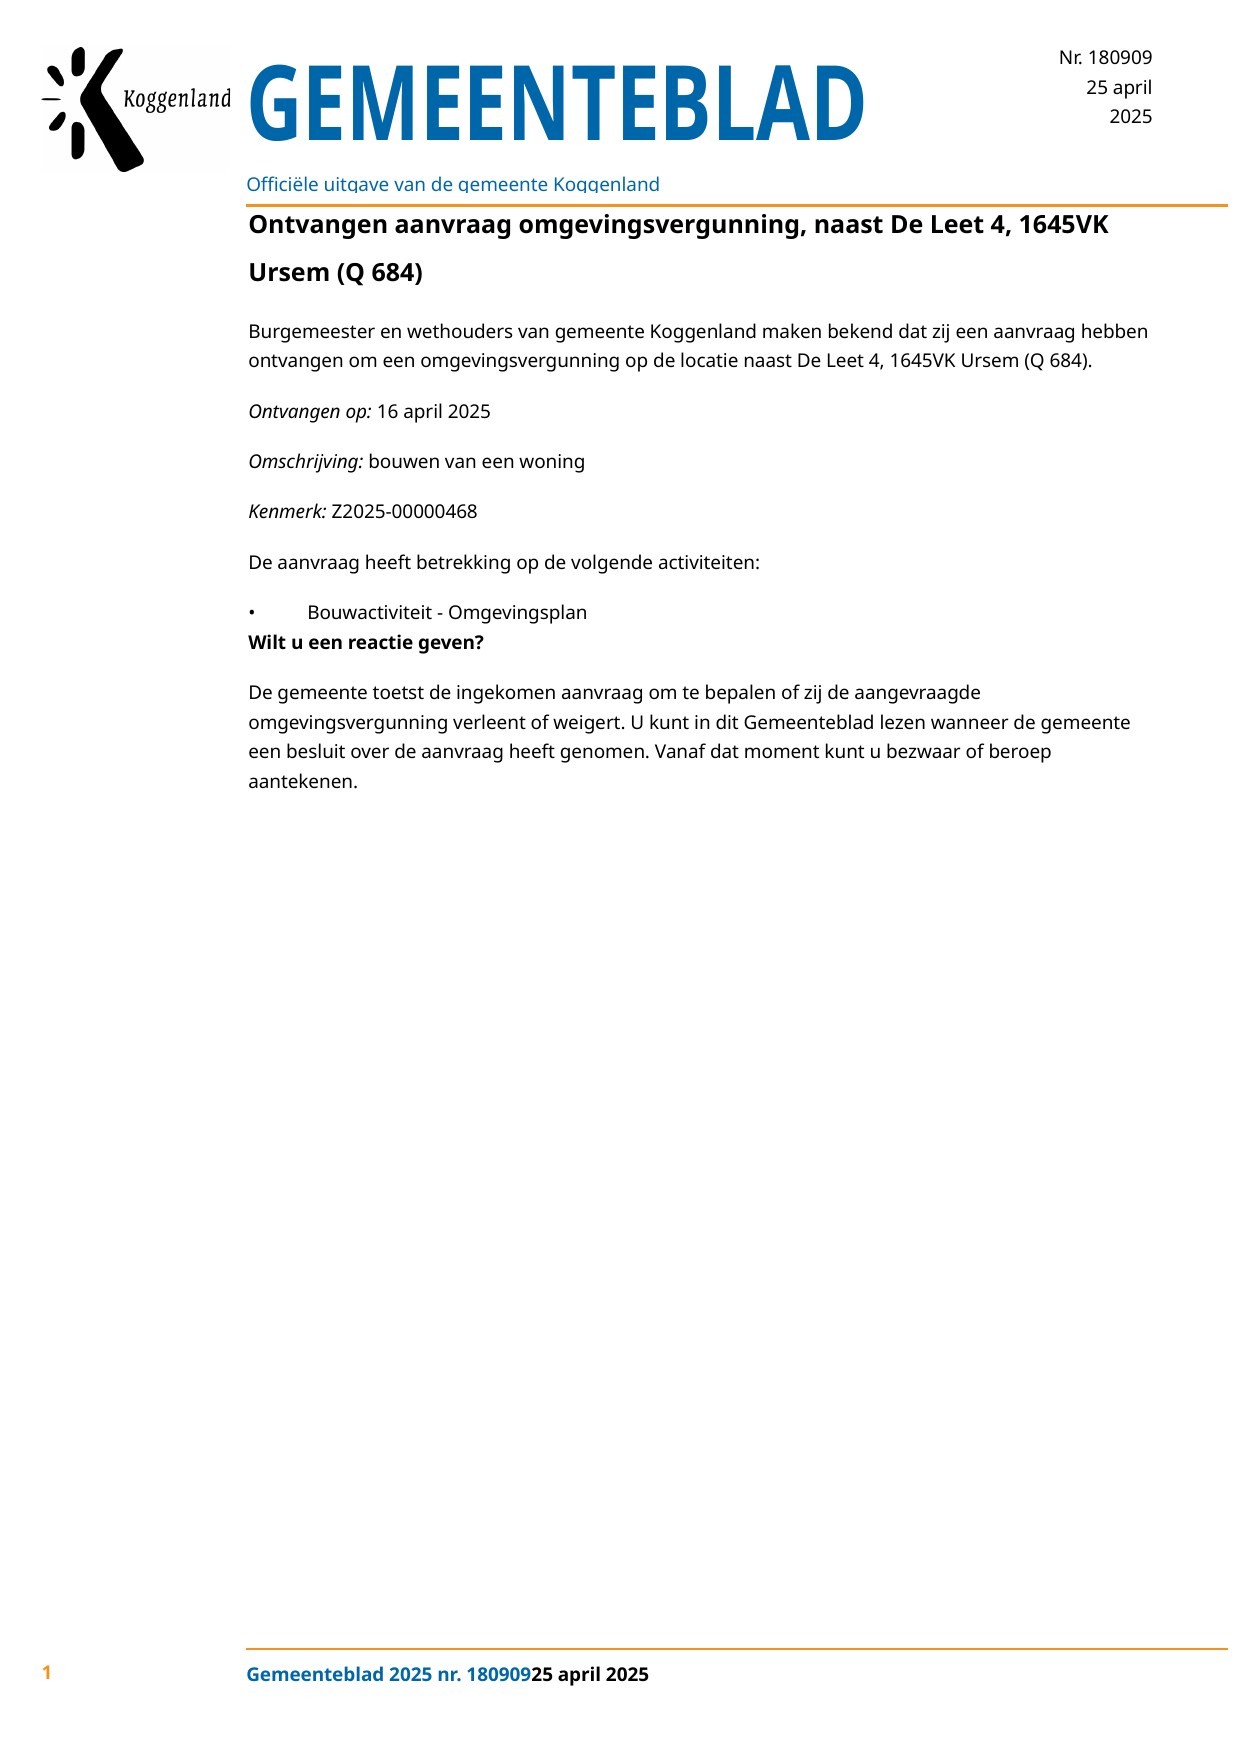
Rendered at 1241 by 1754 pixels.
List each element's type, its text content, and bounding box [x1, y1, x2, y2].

text Kenmerk: Z2025-00000468 [248, 499, 1152, 524]
list Bouwactiviteit - Omgevingsplan [248, 599, 1152, 625]
text De aanvraag heeft betrekking op de volgende activiteiten: [248, 549, 1152, 575]
text Wilt u een reactie geven? [248, 629, 1152, 655]
text Omschrijving: bouwen van een woning [248, 448, 1152, 474]
text Ontvangen aanvraag omgevingsvergunning, naast De Leet 4, 1645VK Ursem (Q 684) [248, 207, 1152, 288]
text Ontvangen op: 16 april 2025 [248, 398, 1152, 424]
picture [41, 47, 231, 172]
text De gemeente toetst de ingekomen aanvraag om te bepalen of zij de aangevraagde omgevingsvergunning verleent of weigert. U kunt in dit Gemeenteblad lezen wanneer de gemeente een besluit over de aanvraag heeft genomen. Vanaf dat moment kunt u bezwaar of beroep aantekenen. [248, 679, 1152, 794]
text Burgemeester en wethouders van gemeente Koggenland maken bekend dat zij een aanvraag hebben ontvangen om een omgevingsvergunning op de locatie naast De Leet 4, 1645VK Ursem (Q 684). [248, 318, 1152, 373]
